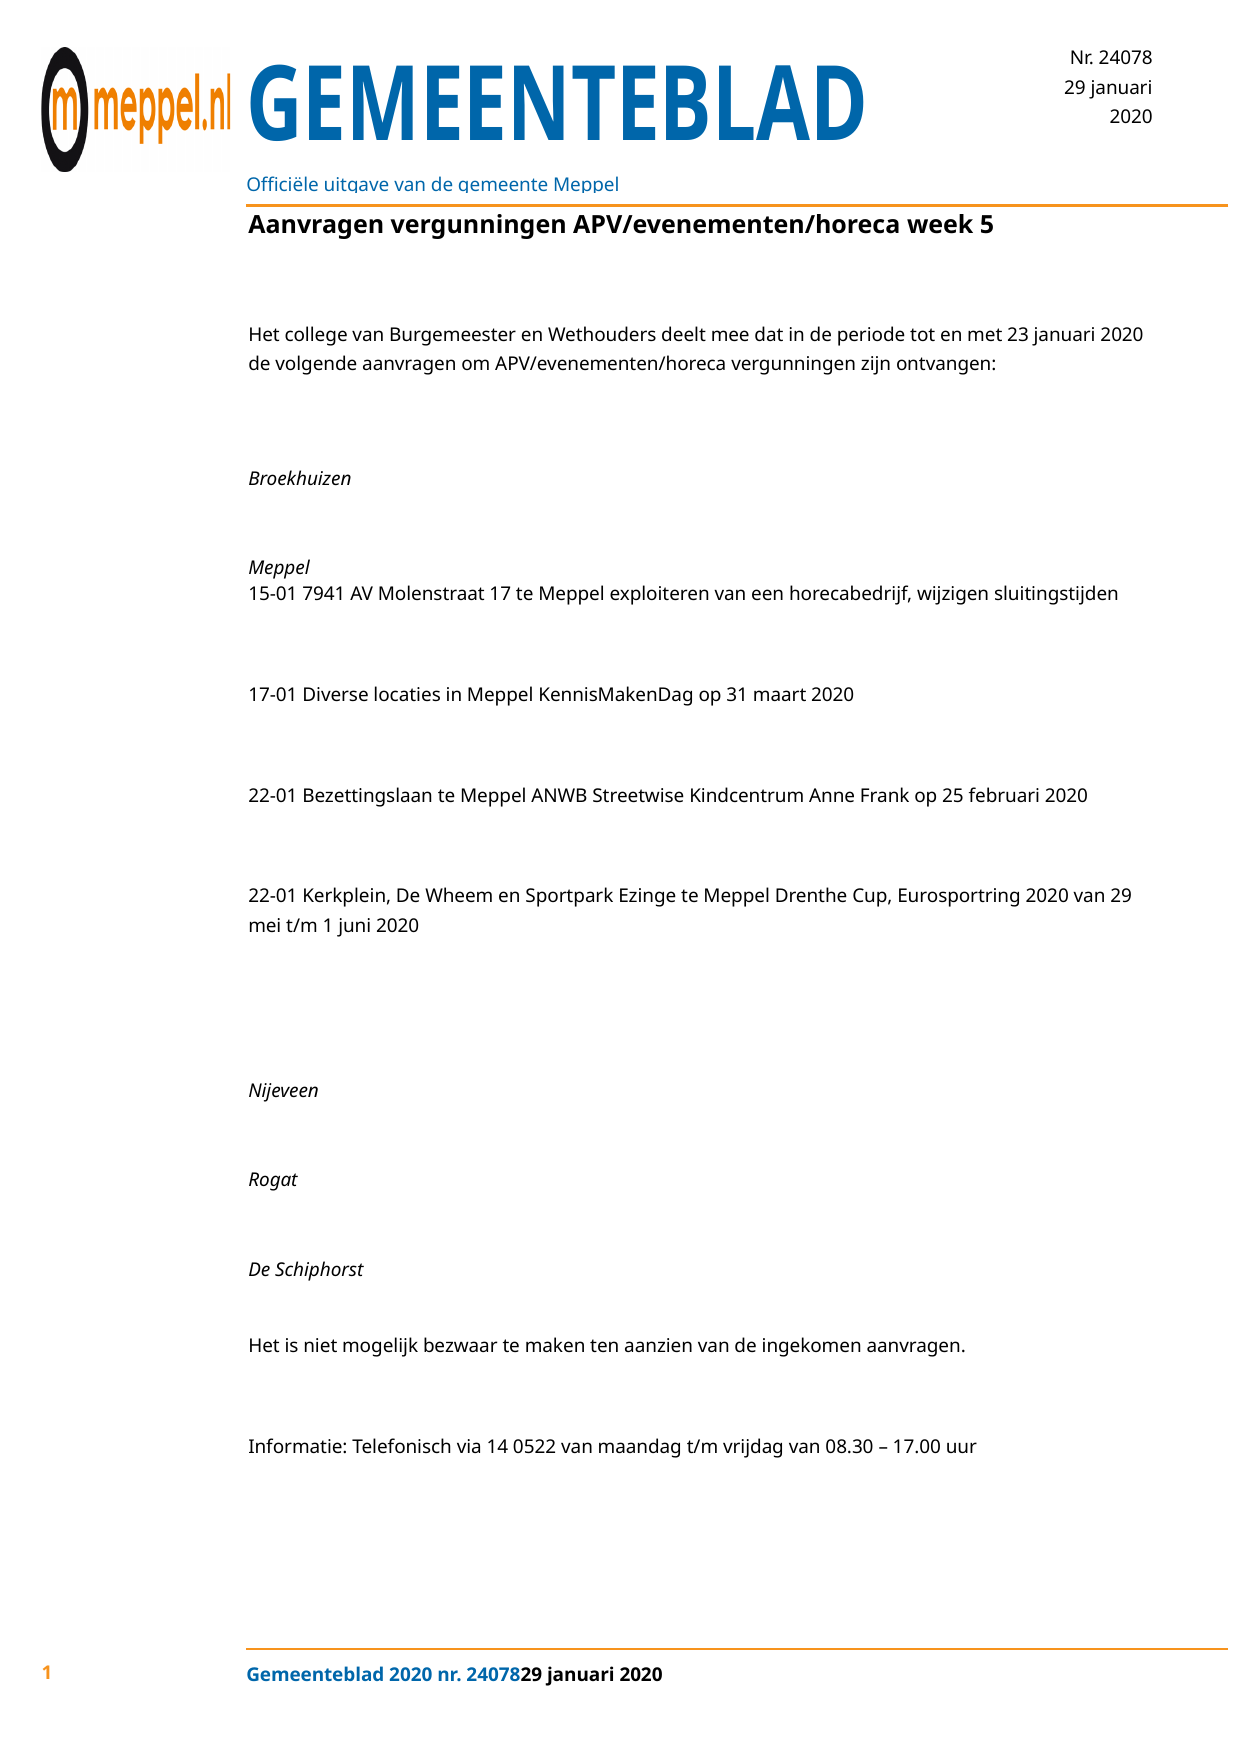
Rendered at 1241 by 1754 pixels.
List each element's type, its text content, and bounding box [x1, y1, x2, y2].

text 17-01 Diverse locaties in Meppel KennisMakenDag op 31 maart 2020 [248, 681, 1152, 707]
text 22-01 Kerkplein, De Wheem en Sportpark Ezinge te Meppel Drenthe Cup, Eurosportring 2020 van 29 mei t/m 1 juni 2020 [248, 883, 1152, 938]
text Broekhuizen [248, 465, 1152, 490]
text Informatie: Telefonisch via 14 0522 van maandag t/m vrijdag van 08.30 – 17.00 uur [248, 1433, 1152, 1459]
text 15-01 7941 AV Molenstraat 17 te Meppel exploiteren van een horecabedrijf, wijzigen sluitingstijden [248, 580, 1152, 606]
text Nijeveen [248, 1077, 1152, 1103]
text Het is niet mogelijk bezwaar te maken ten aanzien van de ingekomen aanvragen. [248, 1332, 1152, 1358]
text Rogat [248, 1167, 1152, 1192]
picture [41, 47, 231, 172]
text Meppel [248, 554, 1152, 580]
text Het college van Burgemeester en Wethouders deelt mee dat in de periode tot en met 23 januari 2020 de volgende aanvragen om APV/evenementen/horeca vergunningen zijn ontvangen: [248, 321, 1152, 376]
text 22-01 Bezettingslaan te Meppel ANWB Streetwise Kindcentrum Anne Frank op 25 februari 2020 [248, 782, 1152, 807]
text De Schiphorst [248, 1256, 1152, 1282]
text Aanvragen vergunningen APV/evenementen/horeca week 5 [248, 207, 1152, 241]
